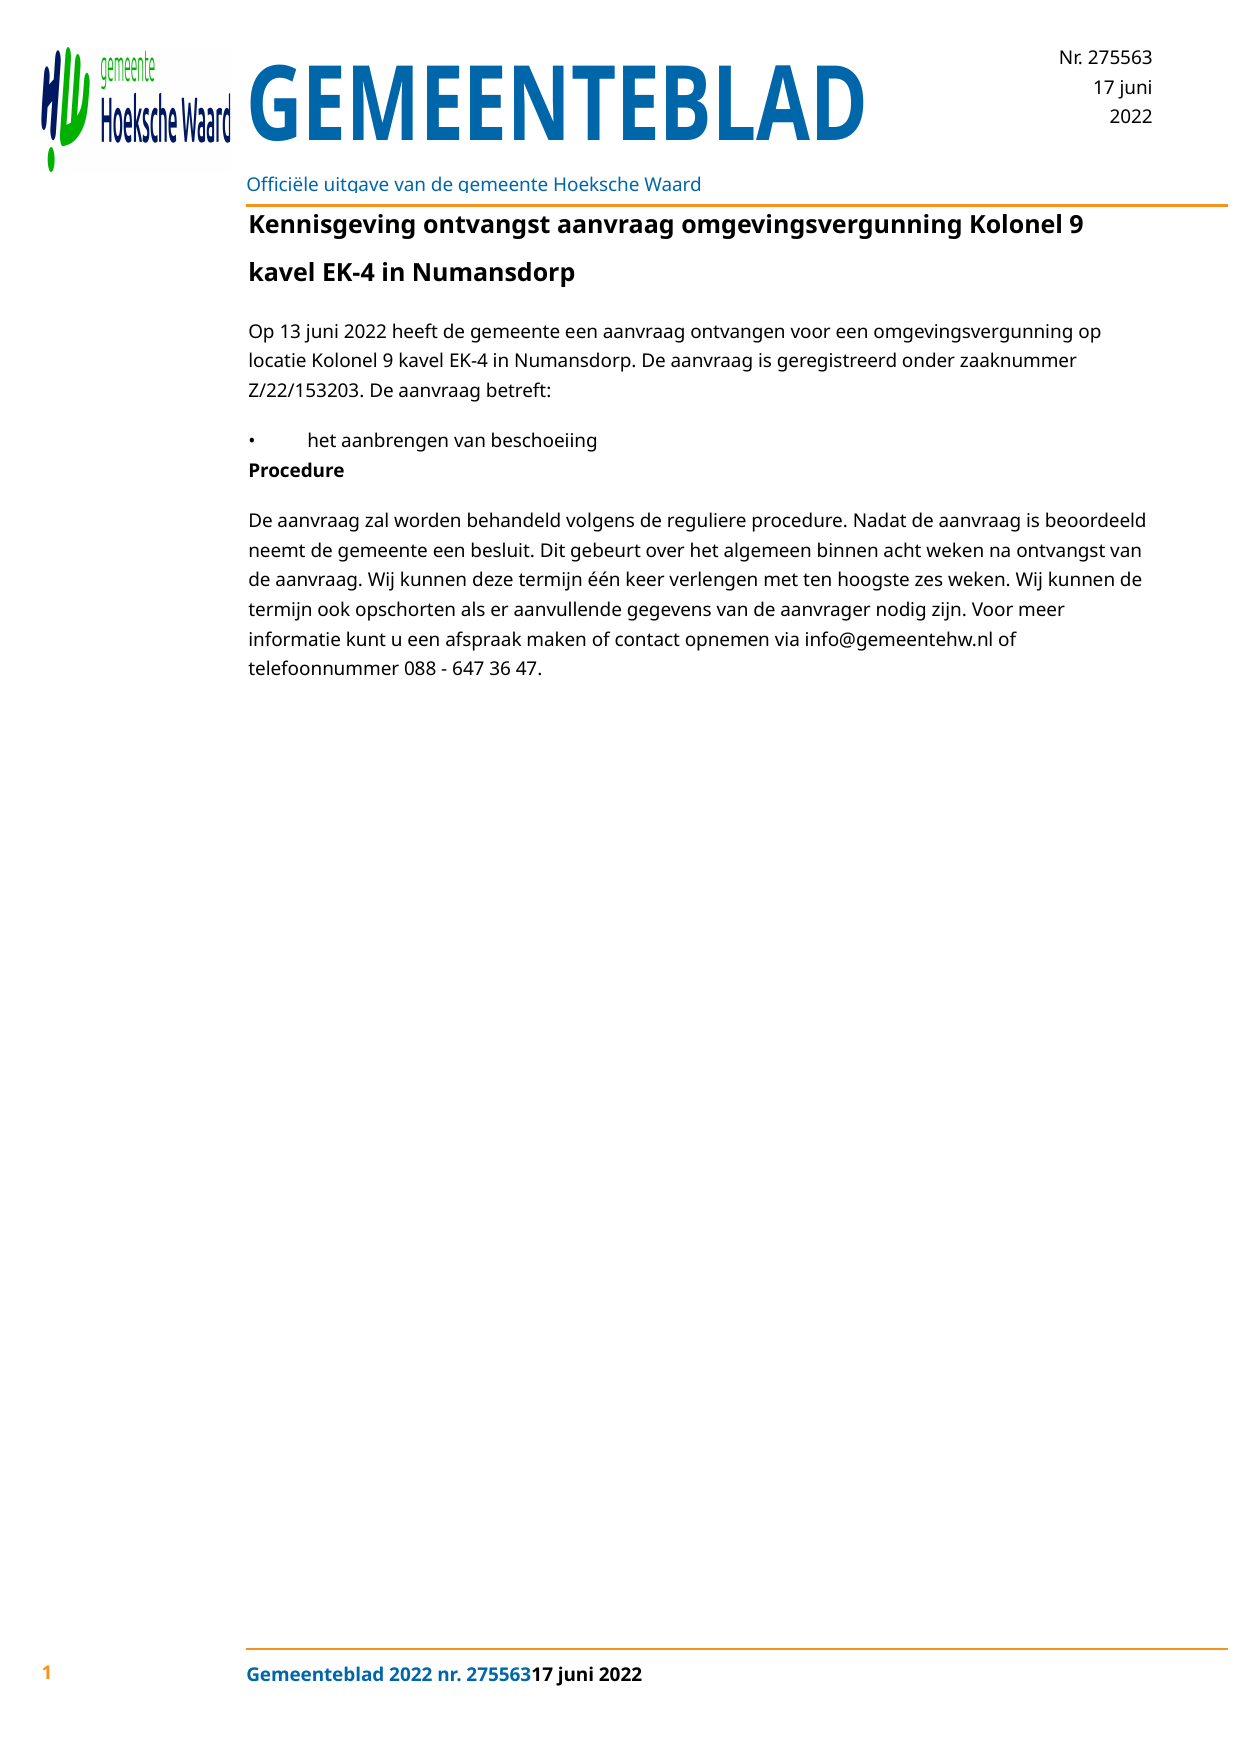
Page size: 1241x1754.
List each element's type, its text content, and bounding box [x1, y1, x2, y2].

text Kennisgeving ontvangst aanvraag omgevingsvergunning Kolonel 9 kavel EK-4 in Numansdorp [248, 207, 1152, 288]
text De aanvraag zal worden behandeld volgens de reguliere procedure. Nadat de aanvraag is beoordeeld neemt de gemeente een besluit. Dit gebeurt over het algemeen binnen acht weken na ontvangst van de aanvraag. Wij kunnen deze termijn één keer verlengen met ten hoogste zes weken. Wij kunnen de termijn ook opschorten als er aanvullende gegevens van de aanvrager nodig zijn. Voor meer informatie kunt u een afspraak maken of contact opnemen via info@gemeentehw.nl of telefoonnummer 088 - 647 36 47. [248, 507, 1152, 681]
picture [41, 47, 231, 172]
list het aanbrengen van beschoeiing [248, 427, 1152, 453]
text Procedure [248, 457, 1152, 483]
text Op 13 juni 2022 heeft de gemeente een aanvraag ontvangen voor een omgevingsvergunning op locatie Kolonel 9 kavel EK-4 in Numansdorp. De aanvraag is geregistreerd onder zaaknummer Z/22/153203. De aanvraag betreft: [248, 318, 1152, 403]
